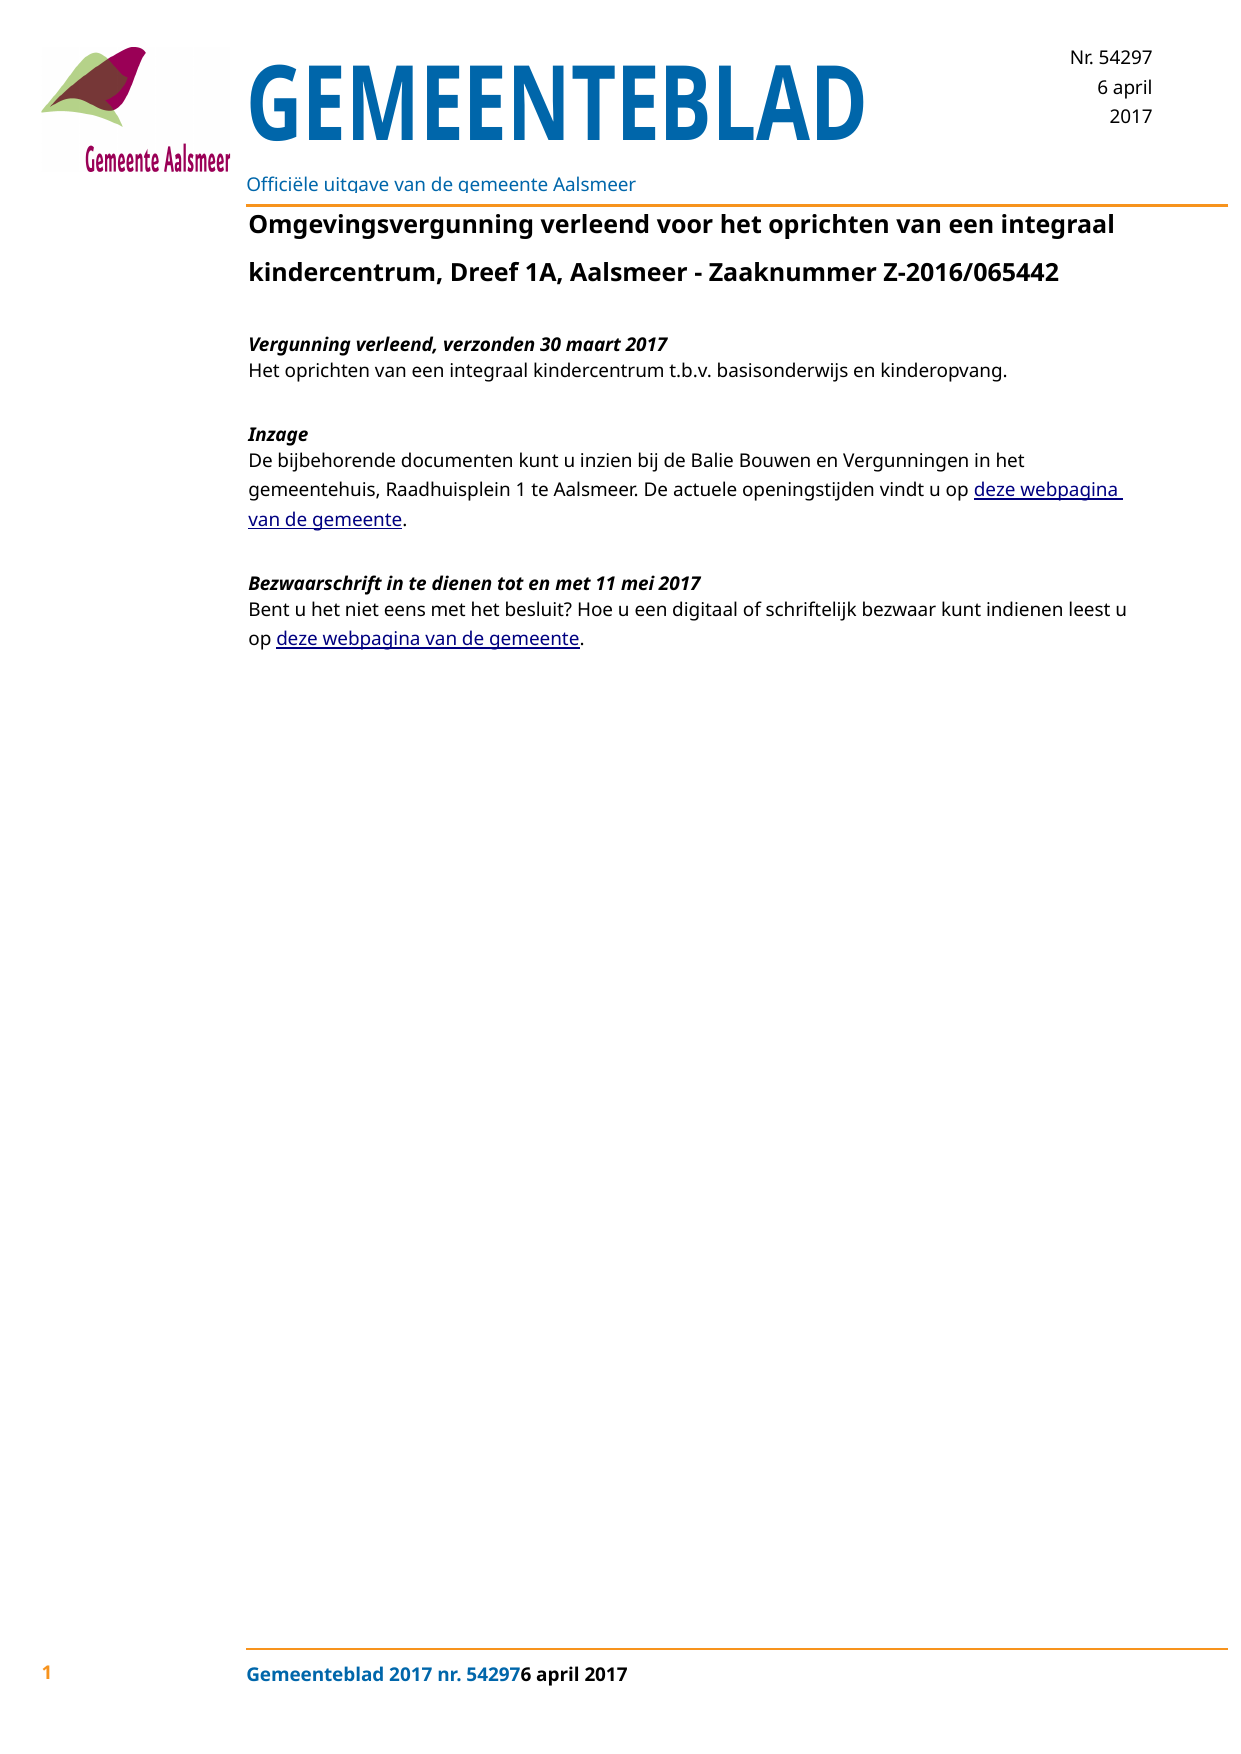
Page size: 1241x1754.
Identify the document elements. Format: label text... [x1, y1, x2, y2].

text Het oprichten van een integraal kindercentrum t.b.v. basisonderwijs en kinderopvang. [248, 357, 1152, 383]
picture [41, 47, 231, 172]
text Vergunning verleend, verzonden 30 maart 2017 [248, 331, 1152, 357]
text Inzage [248, 421, 1152, 447]
text Bent u het niet eens met het besluit? Hoe u een digitaal of schriftelijk bezwaar kunt indienen leest u op deze webpagina van de gemeente. [248, 596, 1152, 651]
text De bijbehorende documenten kunt u inzien bij de Balie Bouwen en Vergunningen in het gemeentehuis, Raadhuisplein 1 te Aalsmeer. De actuele openingstijden vindt u op deze webpagina van de gemeente. [248, 447, 1152, 532]
text Bezwaarschrift in te dienen tot en met 11 mei 2017 [248, 570, 1152, 596]
text Omgevingsvergunning verleend voor het oprichten van een integraal kindercentrum, Dreef 1A, Aalsmeer - Zaaknummer Z-2016/065442 [248, 207, 1152, 288]
